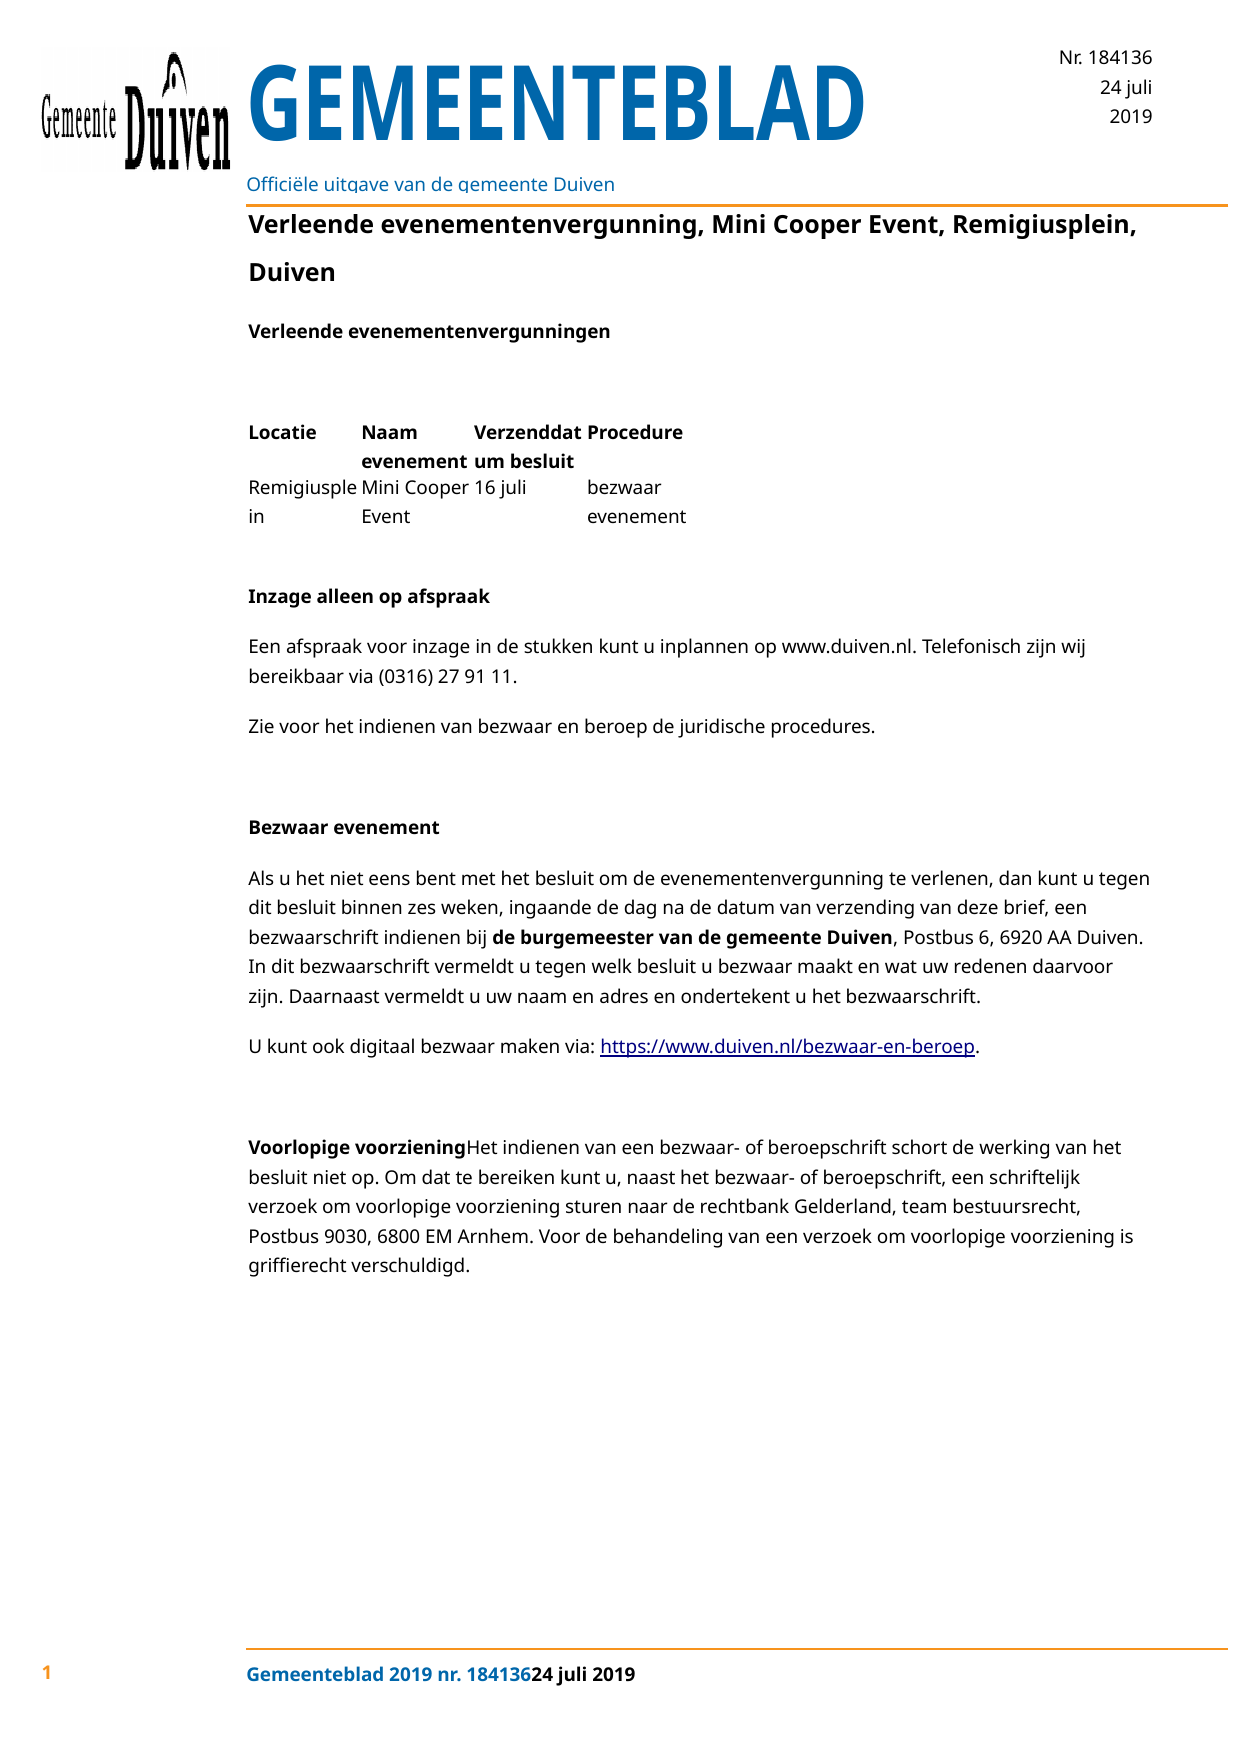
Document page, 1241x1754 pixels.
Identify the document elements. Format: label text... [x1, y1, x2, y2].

text U kunt ook digitaal bezwaar maken via: https://www.duiven.nl/bezwaar-en-beroep. [248, 1033, 1152, 1059]
table_cell bezwaar evenement [587, 474, 700, 529]
picture [41, 47, 231, 172]
table_header Verzenddatum besluit [474, 419, 587, 474]
text Een afspraak voor inzage in de stukken kunt u inplannen op www.duiven.nl. Telefonisch zijn wij bereikbaar via (0316) 27 91 11. [248, 633, 1152, 689]
table_header Procedure [587, 419, 700, 474]
text Verleende evenementenvergunningen [248, 318, 1152, 344]
text Voorlopige voorzieningHet indienen van een bezwaar- of beroepschrift schort de werking van het besluit niet op. Om dat te bereiken kunt u, naast het bezwaar- of beroepschrift, een schriftelijk verzoek om voorlopige voorziening sturen naar de rechtbank Gelderland, team bestuursrecht, Postbus 9030, 6800 EM Arnhem. Voor de behandeling van een verzoek om voorlopige voorziening is griffierecht verschuldigd. [248, 1134, 1152, 1278]
text Inzage alleen op afspraak [248, 583, 1152, 609]
table_cell 16 juli [474, 474, 587, 529]
table_header Naam evenement [361, 419, 474, 474]
text Bezwaar evenement [248, 814, 1152, 840]
text Verleende evenementenvergunning, Mini Cooper Event, Remigiusplein, Duiven [248, 207, 1152, 288]
text Als u het niet eens bent met het besluit om de evenementenvergunning te verlenen, dan kunt u tegen dit besluit binnen zes weken, ingaande de dag na de datum van verzending van deze brief, een bezwaarschrift indienen bij de burgemeester van de gemeente Duiven, Postbus 6, 6920 AA Duiven. In dit bezwaarschrift vermeldt u tegen welk besluit u bezwaar maakt en wat uw redenen daarvoor zijn. Daarnaast vermeldt u uw naam en adres en ondertekent u het bezwaarschrift. [248, 865, 1152, 1009]
table_cell Remigiusplein [248, 474, 361, 529]
text Zie voor het indienen van bezwaar en beroep de juridische procedures. [248, 713, 1152, 739]
table_header Locatie [248, 419, 361, 474]
table_cell Mini Cooper Event [361, 474, 474, 529]
